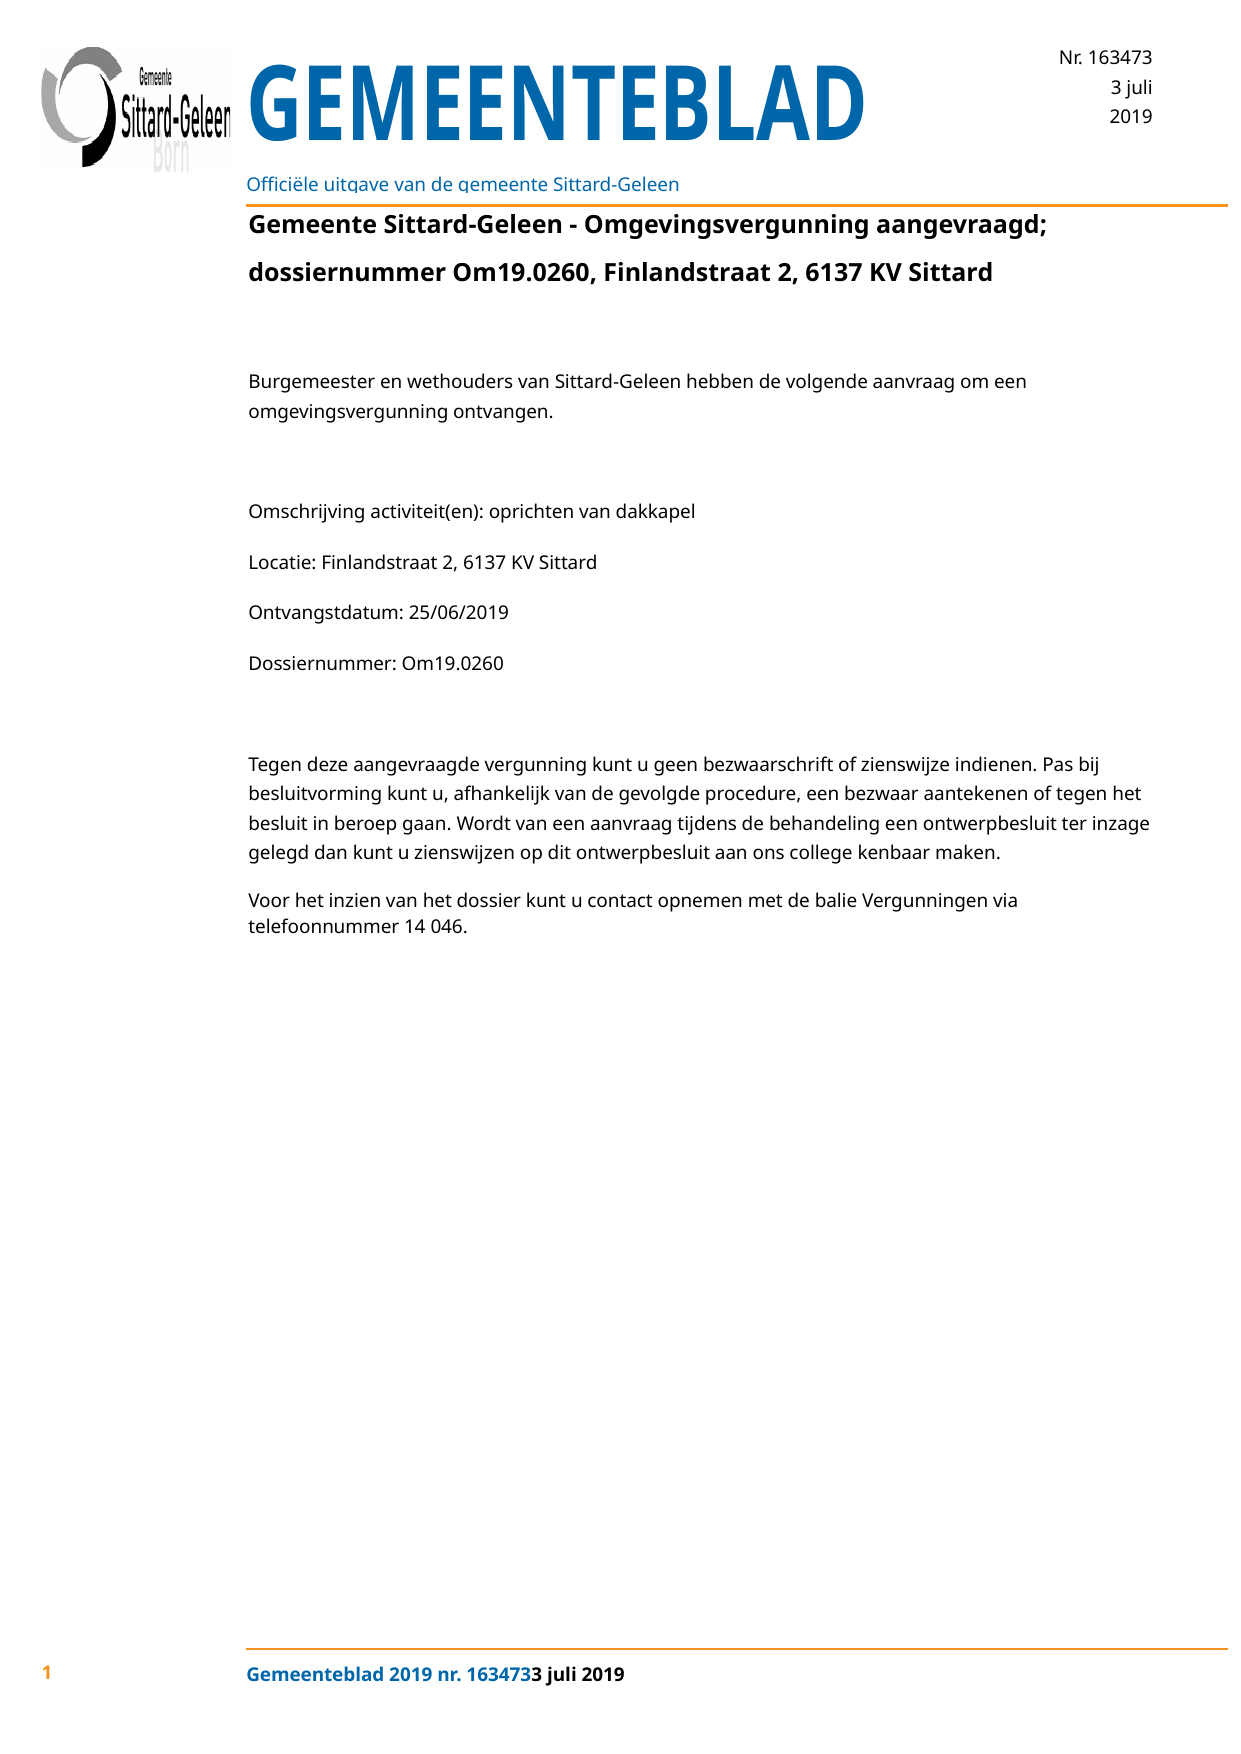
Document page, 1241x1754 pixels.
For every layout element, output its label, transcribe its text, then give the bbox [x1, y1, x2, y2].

text Omschrijving activiteit(en): oprichten van dakkapel [248, 499, 1152, 524]
text Locatie: Finlandstraat 2, 6137 KV Sittard [248, 549, 1152, 575]
text Ontvangstdatum: 25/06/2019 [248, 599, 1152, 625]
text Burgemeester en wethouders van Sittard-Geleen hebben de volgende aanvraag om een omgevingsvergunning ontvangen. [248, 368, 1152, 424]
text Gemeente Sittard-Geleen - Omgevingsvergunning aangevraagd; dossiernummer Om19.0260, Finlandstraat 2, 6137 KV Sittard [248, 207, 1152, 288]
text Dossiernummer: Om19.0260 [248, 650, 1152, 676]
picture [41, 47, 231, 172]
text Tegen deze aangevraagde vergunning kunt u geen bezwaarschrift of zienswijze indienen. Pas bij besluitvorming kunt u, afhankelijk van de gevolgde procedure, een bezwaar aantekenen of tegen het besluit in beroep gaan. Wordt van een aanvraag tijdens de behandeling een ontwerpbesluit ter inzage gelegd dan kunt u zienswijzen op dit ontwerpbesluit aan ons college kenbaar maken. [248, 751, 1152, 865]
text Voor het inzien van het dossier kunt u contact opnemen met de balie Vergunningen via telefoonnummer 14 046. [248, 887, 1152, 939]
